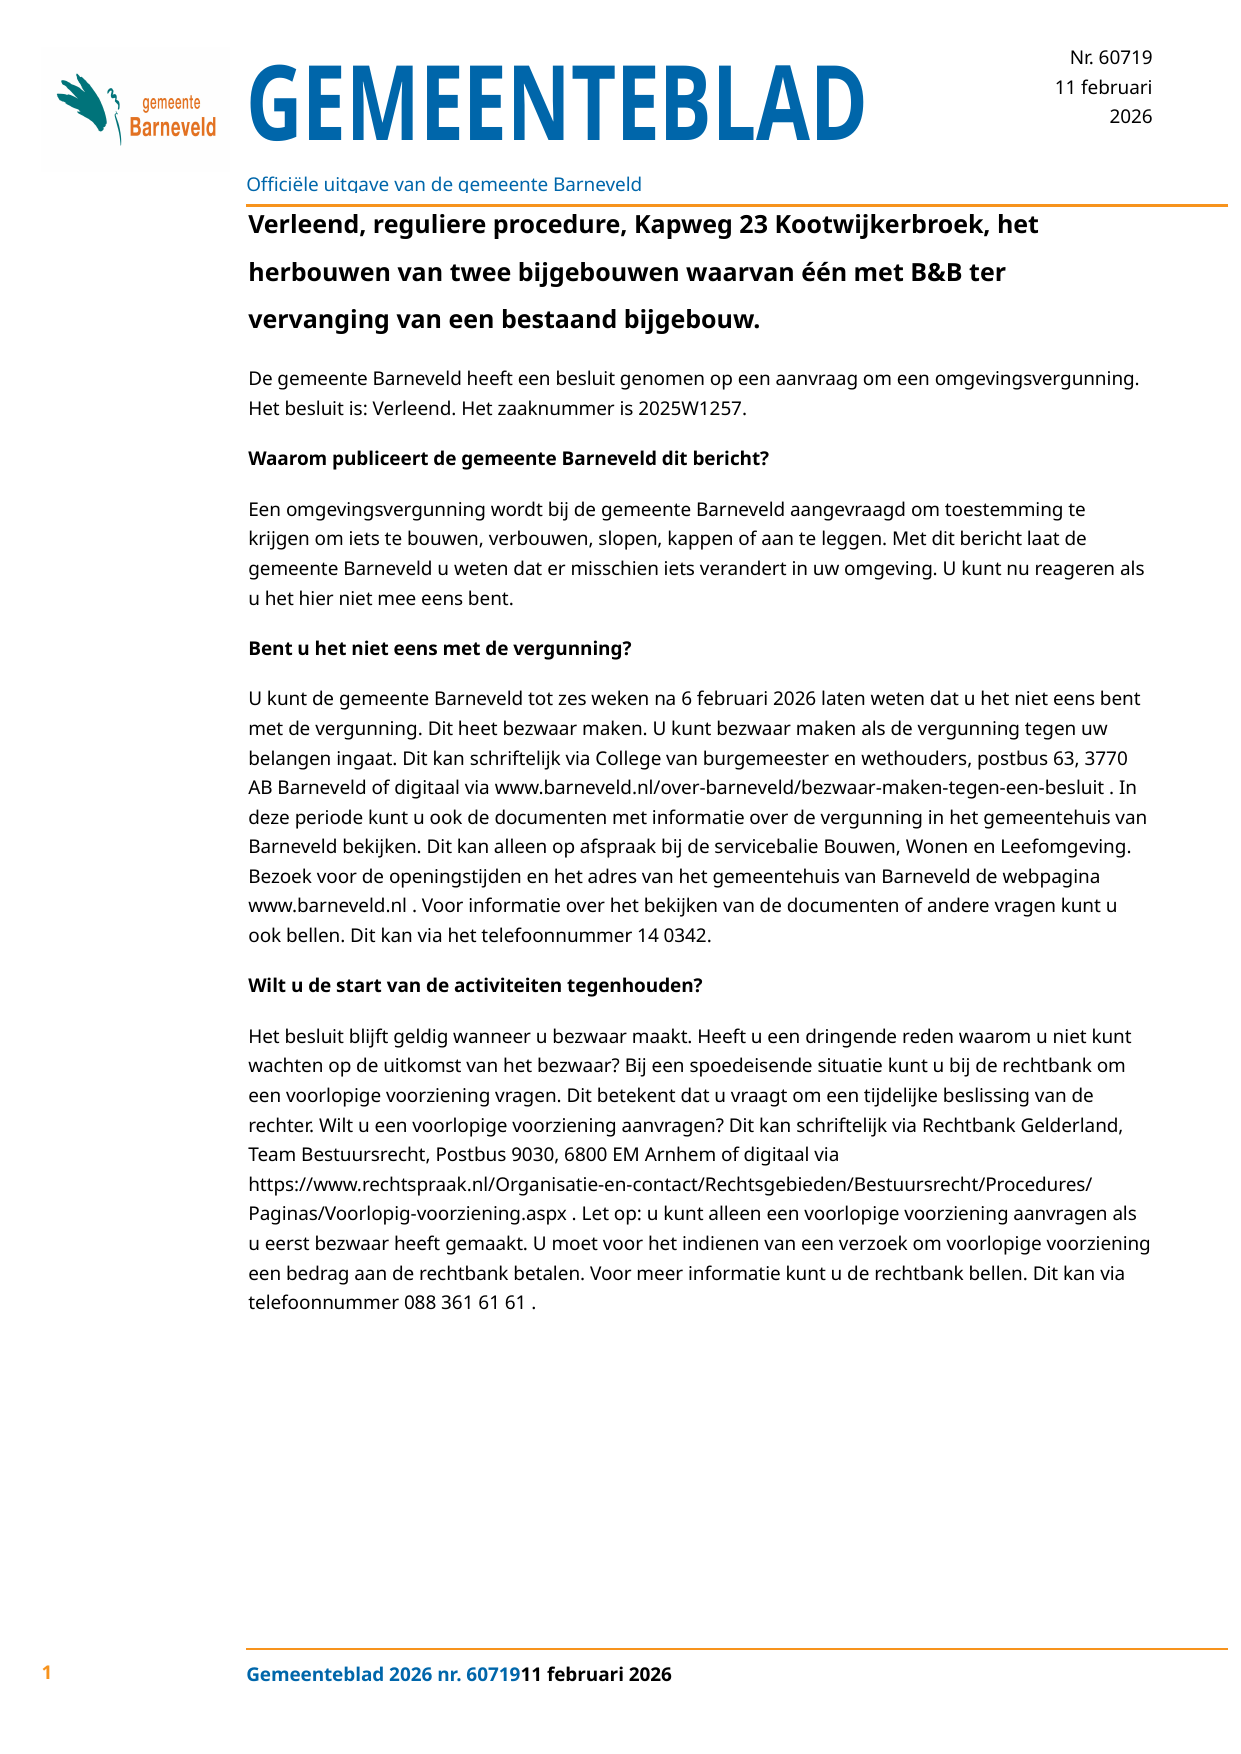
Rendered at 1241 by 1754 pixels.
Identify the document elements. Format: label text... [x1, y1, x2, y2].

text Waarom publiceert de gemeente Barneveld dit bericht? [248, 446, 1152, 471]
text Verleend, reguliere procedure, Kapweg 23 Kootwijkerbroek, het herbouwen van twee bijgebouwen waarvan één met B&B ter vervanging van een bestaand bijgebouw. [248, 207, 1152, 336]
text Bent u het niet eens met de vergunning? [248, 635, 1152, 661]
text Wilt u de start van de activiteiten tegenhouden? [248, 973, 1152, 998]
picture [41, 47, 231, 172]
text De gemeente Barneveld heeft een besluit genomen op een aanvraag om een omgevingsvergunning. Het besluit is: Verleend. Het zaaknummer is 2025W1257. [248, 366, 1152, 421]
text Het besluit blijft geldig wanneer u bezwaar maakt. Heeft u een dringende reden waarom u niet kunt wachten op de uitkomst van het bezwaar? Bij een spoedeisende situatie kunt u bij de rechtbank om een voorlopige voorziening vragen. Dit betekent dat u vraagt om een tijdelijke beslissing van de rechter. Wilt u een voorlopige voorziening aanvragen? Dit kan schriftelijk via Rechtbank Gelderland, Team Bestuursrecht, Postbus 9030, 6800 EM Arnhem of digitaal via https://www.rechtspraak.nl/Organisatie-en-contact/Rechtsgebieden/Bestuursrecht/Procedures/Paginas/Voorlopig-voorziening.aspx . Let op: u kunt alleen een voorlopige voorziening aanvragen als u eerst bezwaar heeft gemaakt. U moet voor het indienen van een verzoek om voorlopige voorziening een bedrag aan de rechtbank betalen. Voor meer informatie kunt u de rechtbank bellen. Dit kan via telefoonnummer 088 361 61 61 . [248, 1023, 1152, 1315]
text U kunt de gemeente Barneveld tot zes weken na 6 februari 2026 laten weten dat u het niet eens bent met de vergunning. Dit heet bezwaar maken. U kunt bezwaar maken als de vergunning tegen uw belangen ingaat. Dit kan schriftelijk via College van burgemeester en wethouders, postbus 63, 3770 AB Barneveld of digitaal via www.barneveld.nl/over-barneveld/bezwaar-maken-tegen-een-besluit . In deze periode kunt u ook de documenten met informatie over de vergunning in het gemeentehuis van Barneveld bekijken. Dit kan alleen op afspraak bij de servicebalie Bouwen, Wonen en Leefomgeving. Bezoek voor de openingstijden en het adres van het gemeentehuis van Barneveld de webpagina www.barneveld.nl . Voor informatie over het bekijken van de documenten of andere vragen kunt u ook bellen. Dit kan via het telefoonnummer 14 0342. [248, 686, 1152, 948]
text Een omgevingsvergunning wordt bij de gemeente Barneveld aangevraagd om toestemming te krijgen om iets te bouwen, verbouwen, slopen, kappen of aan te leggen. Met dit bericht laat de gemeente Barneveld u weten dat er misschien iets verandert in uw omgeving. U kunt nu reageren als u het hier niet mee eens bent. [248, 496, 1152, 610]
